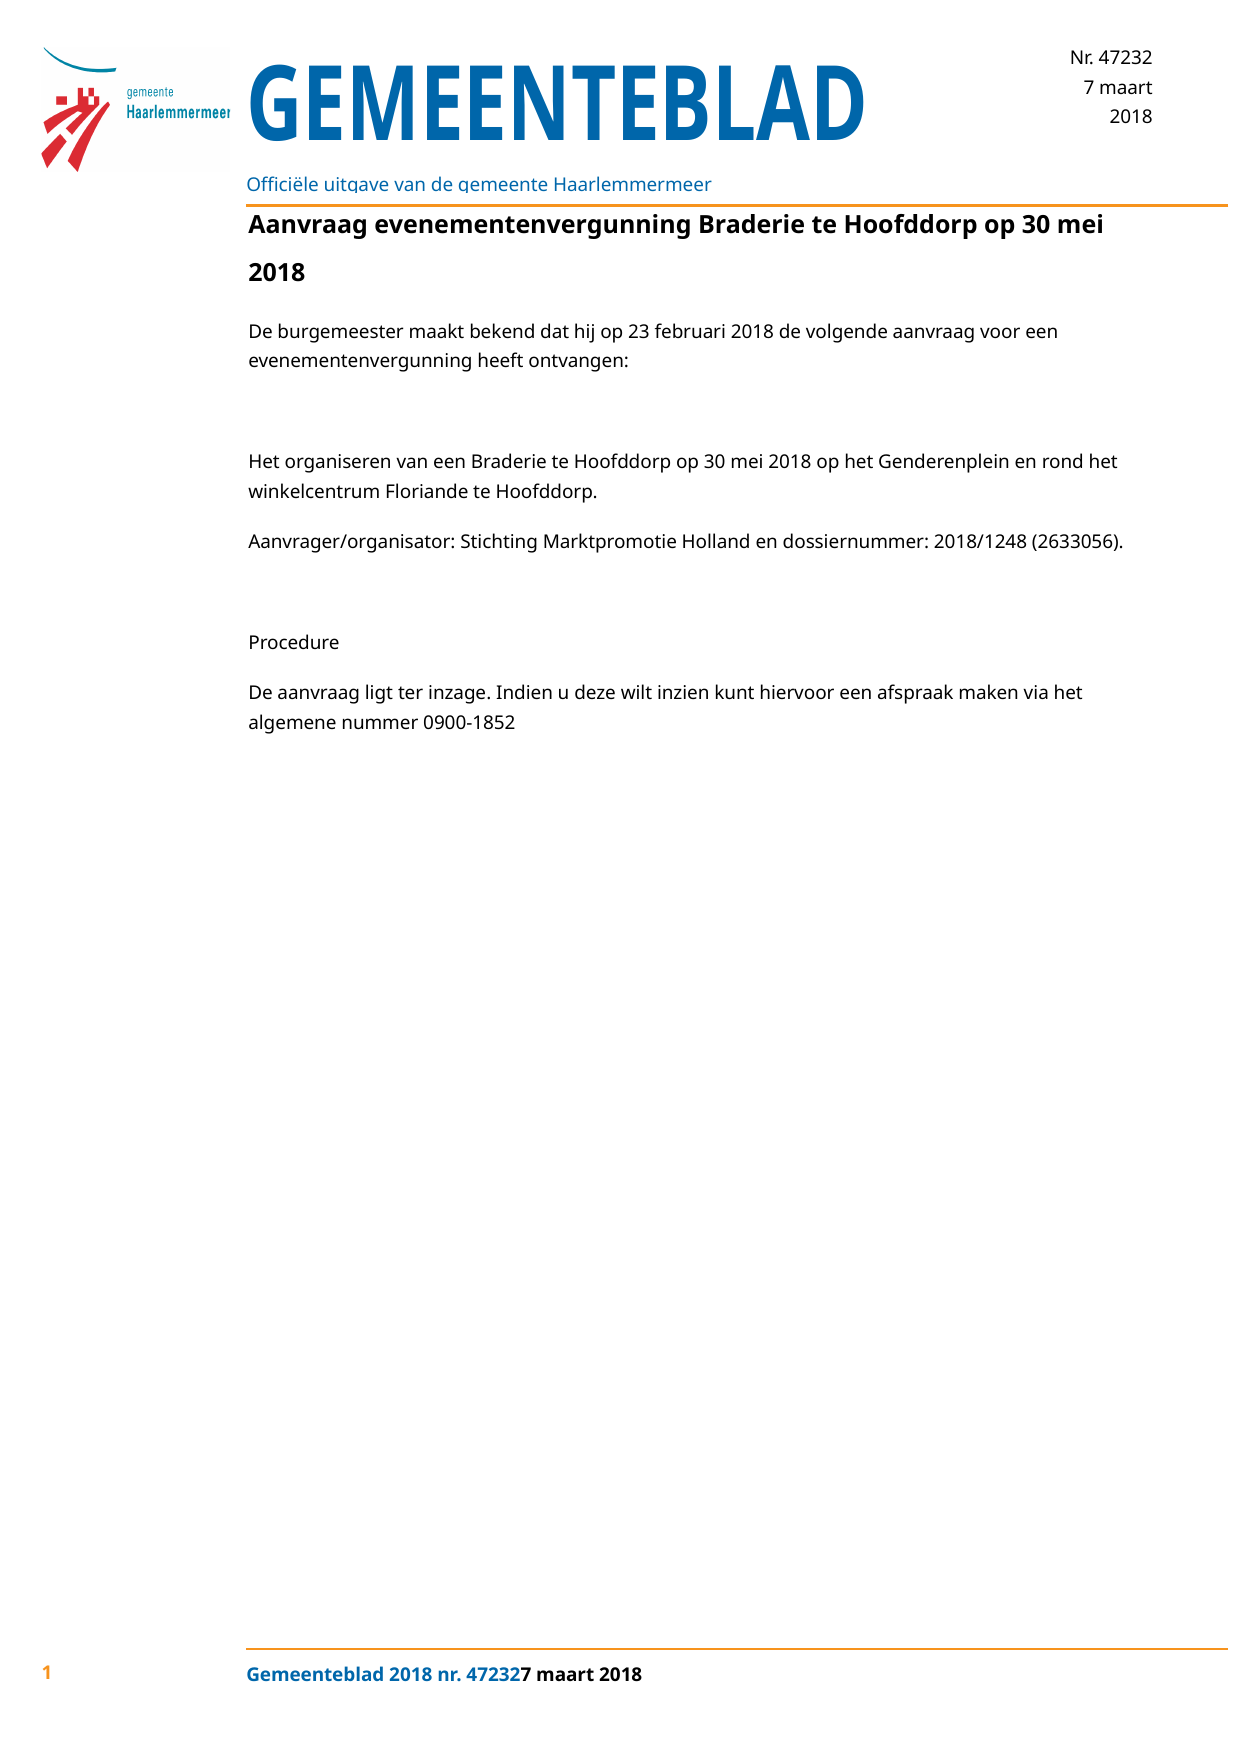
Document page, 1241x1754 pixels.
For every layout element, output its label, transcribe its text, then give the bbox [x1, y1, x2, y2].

text Aanvrager/organisator: Stichting Marktpromotie Holland en dossiernummer: 2018/1248 (2633056). [248, 528, 1152, 554]
text Het organiseren van een Braderie te Hoofddorp op 30 mei 2018 op het Genderenplein en rond het winkelcentrum Floriande te Hoofddorp. [248, 448, 1152, 504]
text Procedure [248, 629, 1152, 655]
text De aanvraag ligt ter inzage. Indien u deze wilt inzien kunt hiervoor een afspraak maken via het algemene nummer 0900-1852 [248, 679, 1152, 735]
text De burgemeester maakt bekend dat hij op 23 februari 2018 de volgende aanvraag voor een evenementenvergunning heeft ontvangen: [248, 318, 1152, 373]
text Aanvraag evenementenvergunning Braderie te Hoofddorp op 30 mei 2018 [248, 207, 1152, 288]
picture [41, 47, 231, 172]
